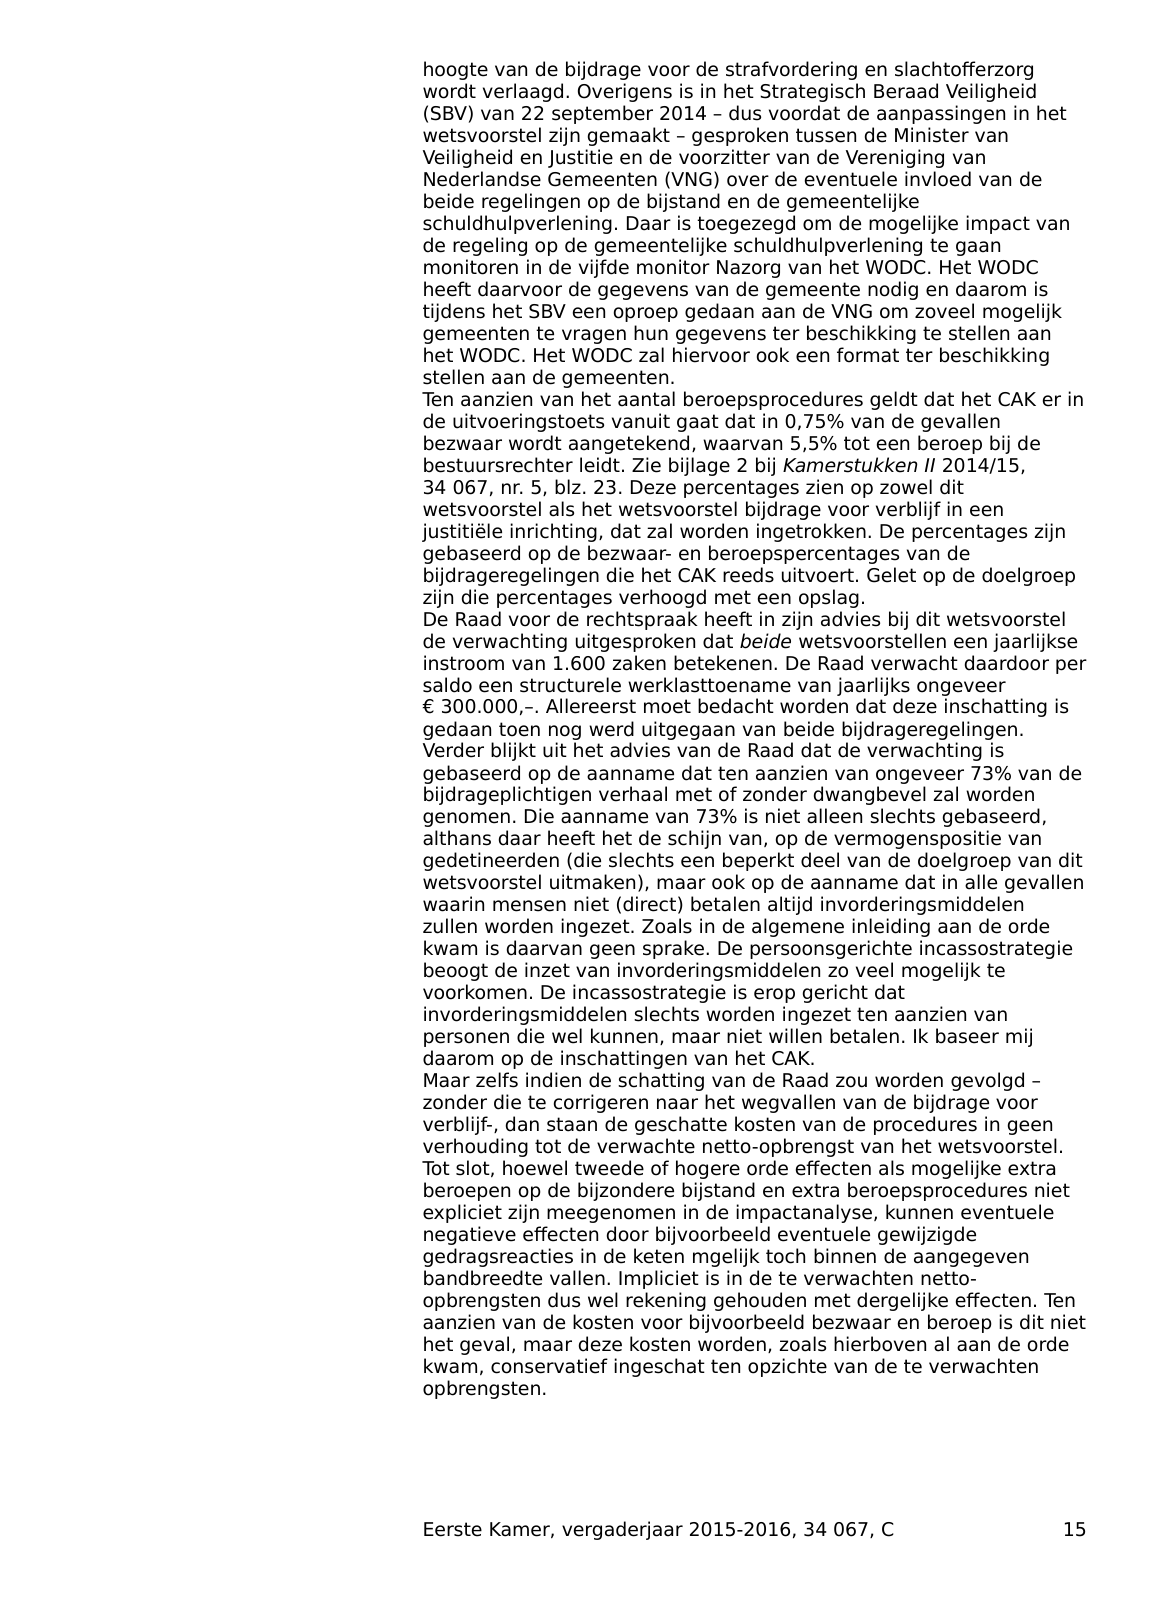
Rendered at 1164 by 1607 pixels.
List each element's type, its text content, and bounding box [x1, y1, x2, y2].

text Tot slot, hoewel tweede of hogere orde effecten als mogelijke extra beroepen op de bijzondere bijstand en extra beroepsprocedures niet expliciet zijn meegenomen in de impactanalyse, kunnen eventuele negatieve effecten door bijvoorbeeld eventuele gewijzigde gedragsreacties in de keten mgelijk toch binnen de aangegeven bandbreedte vallen. Impliciet is in de te verwachten netto-opbrengsten dus wel rekening gehouden met dergelijke effecten. Ten aanzien van de kosten voor bijvoorbeeld bezwaar en beroep is dit niet het geval, maar deze kosten worden, zoals hierboven al aan de orde kwam, conservatief ingeschat ten opzichte van de te verwachten opbrengsten. [422, 1158, 1087, 1400]
text Maar zelfs indien de schatting van de Raad zou worden gevolgd – zonder die te corrigeren naar het wegvallen van de bijdrage voor verblijf-, dan staan de geschatte kosten van de procedures in geen verhouding tot de verwachte netto-opbrengst van het wetsvoorstel. [422, 1070, 1087, 1158]
text De Raad voor de rechtspraak heeft in zijn advies bij dit wetsvoorstel de verwachting uitgesproken dat beide wetsvoorstellen een jaarlijkse instroom van 1.600 zaken betekenen. De Raad verwacht daardoor per saldo een structurele werklasttoename van jaarlijks ongeveer € 300.000,–. Allereerst moet bedacht worden dat deze inschatting is gedaan toen nog werd uitgegaan van beide bijdrageregelingen. Verder blijkt uit het advies van de Raad dat de verwachting is gebaseerd op de aanname dat ten aanzien van ongeveer 73% van de bijdrageplichtigen verhaal met of zonder dwangbevel zal worden genomen. Die aanname van 73% is niet alleen slechts gebaseerd, althans daar heeft het de schijn van, op de vermogenspositie van gedetineerden (die slechts een beperkt deel van de doelgroep van dit wetsvoorstel uitmaken), maar ook op de aanname dat in alle gevallen waarin mensen niet (direct) betalen altijd invorderingsmiddelen zullen worden ingezet. Zoals in de algemene inleiding aan de orde kwam is daarvan geen sprake. De persoonsgerichte incassostrategie beoogt de inzet van invorderingsmiddelen zo veel mogelijk te voorkomen. De incassostrategie is erop gericht dat invorderingsmiddelen slechts worden ingezet ten aanzien van personen die wel kunnen, maar niet willen betalen. Ik baseer mij daarom op de inschattingen van het CAK. [422, 608, 1087, 1070]
text hoogte van de bijdrage voor de strafvordering en slachtofferzorg wordt verlaagd. Overigens is in het Strategisch Beraad Veiligheid (SBV) van 22 september 2014 – dus voordat de aanpassingen in het wetsvoorstel zijn gemaakt – gesproken tussen de Minister van Veiligheid en Justitie en de voorzitter van de Vereniging van Nederlandse Gemeenten (VNG) over de eventuele invloed van de beide regelingen op de bijstand en de gemeentelijke schuldhulpverlening. Daar is toegezegd om de mogelijke impact van de regeling op de gemeentelijke schuldhulpverlening te gaan monitoren in de vijfde monitor Nazorg van het WODC. Het WODC heeft daarvoor de gegevens van de gemeente nodig en daarom is tijdens het SBV een oproep gedaan aan de VNG om zoveel mogelijk gemeenten te vragen hun gegevens ter beschikking te stellen aan het WODC. Het WODC zal hiervoor ook een format ter beschikking stellen aan de gemeenten. [422, 59, 1087, 389]
text Ten aanzien van het aantal beroepsprocedures geldt dat het CAK er in de uitvoeringstoets vanuit gaat dat in 0,75% van de gevallen bezwaar wordt aangetekend, waarvan 5,5% tot een beroep bij de bestuursrechter leidt. Zie bijlage 2 bij Kamerstukken II 2014/15, 34 067, nr. 5, blz. 23. Deze percentages zien op zowel dit wetsvoorstel als het wetsvoorstel bijdrage voor verblijf in een justitiële inrichting, dat zal worden ingetrokken. De percentages zijn gebaseerd op de bezwaar- en beroepspercentages van de bijdrageregelingen die het CAK reeds uitvoert. Gelet op de doelgroep zijn die percentages verhoogd met een opslag. [422, 389, 1087, 608]
